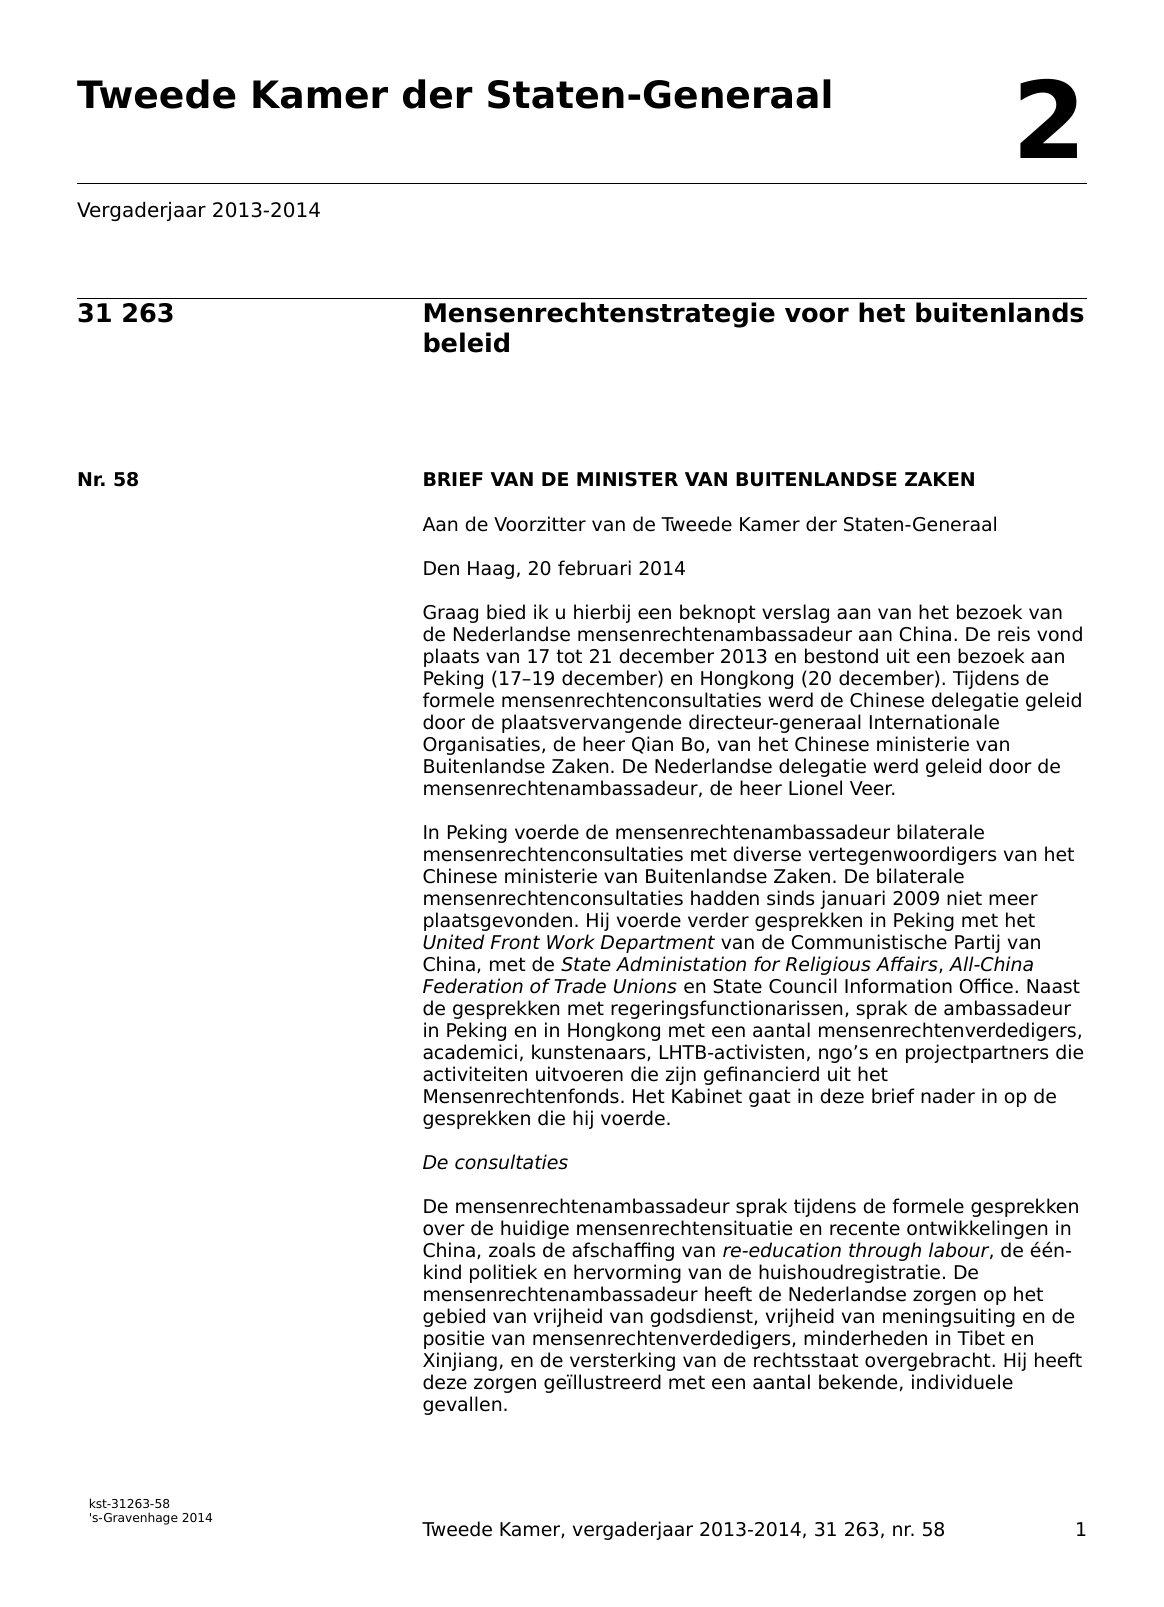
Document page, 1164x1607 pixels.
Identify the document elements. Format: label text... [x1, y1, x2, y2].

subtitle Nr. 58 BRIEF VAN DE MINISTER VAN BUITENLANDSE ZAKEN [77, 469, 1087, 491]
subtitle 31 263 Mensenrechtenstrategie voor het buitenlands beleid [77, 299, 1087, 358]
subtitle De consultaties [422, 1152, 1087, 1174]
table_cell Vergaderjaar 2013-2014 [77, 184, 1087, 298]
text Aan de Voorzitter van de Tweede Kamer der Staten-Generaal [422, 513, 1087, 536]
text In Peking voerde de mensenrechtenambassadeur bilaterale mensenrechtenconsultaties met diverse vertegenwoordigers van het Chinese ministerie van Buitenlandse Zaken. De bilaterale mensenrechtenconsultaties hadden sinds januari 2009 niet meer plaatsgevonden. Hij voerde verder gesprekken in Peking met het United Front Work Department van de Communistische Partij van China, met de State Administation for Religious Affairs, All-China Federation of Trade Unions en State Council Information Office. Naast de gesprekken met regeringsfunctionarissen, sprak de ambassadeur in Peking en in Hongkong met een aantal mensenrechtenverdedigers, academici, kunstenaars, LHTB-activisten, ngo’s en projectpartners die activiteiten uitvoeren die zijn gefinancierd uit het Mensenrechtenfonds. Het Kabinet gaat in deze brief nader in op de gesprekken die hij voerde. [422, 822, 1087, 1129]
text Den Haag, 20 februari 2014 [422, 558, 1087, 580]
text kst-31263-58 [88, 1497, 323, 1511]
table_header Tweede Kamer der Staten-Generaal [77, 59, 886, 183]
text De mensenrechtenambassadeur sprak tijdens de formele gesprekken over de huidige mensenrechtensituatie en recente ontwikkelingen in China, zoals de afschaffing van re-education through labour, de één-kind politiek en hervorming van de huishoudregistratie. De mensenrechtenambassadeur heeft de Nederlandse zorgen op het gebied van vrijheid van godsdienst, vrijheid van meningsuiting en de positie van mensenrechtenverdedigers, minderheden in Tibet en Xinjiang, en de versterking van de rechtsstaat overgebracht. Hij heeft deze zorgen geïllustreerd met een aantal bekende, individuele gevallen. [422, 1196, 1087, 1416]
table_header 2 [886, 59, 1087, 183]
text Graag bied ik u hierbij een beknopt verslag aan van het bezoek van de Nederlandse mensenrechtenambassadeur aan China. De reis vond plaats van 17 tot 21 december 2013 en bestond uit een bezoek aan Peking (17–19 december) en Hongkong (20 december). Tijdens de formele mensenrechtenconsultaties werd de Chinese delegatie geleid door de plaatsvervangende directeur-generaal Internationale Organisaties, de heer Qian Bo, van het Chinese ministerie van Buitenlandse Zaken. De Nederlandse delegatie werd geleid door de mensenrechtenambassadeur, de heer Lionel Veer. [422, 602, 1087, 800]
text 's-Gravenhage 2014 [88, 1511, 323, 1525]
